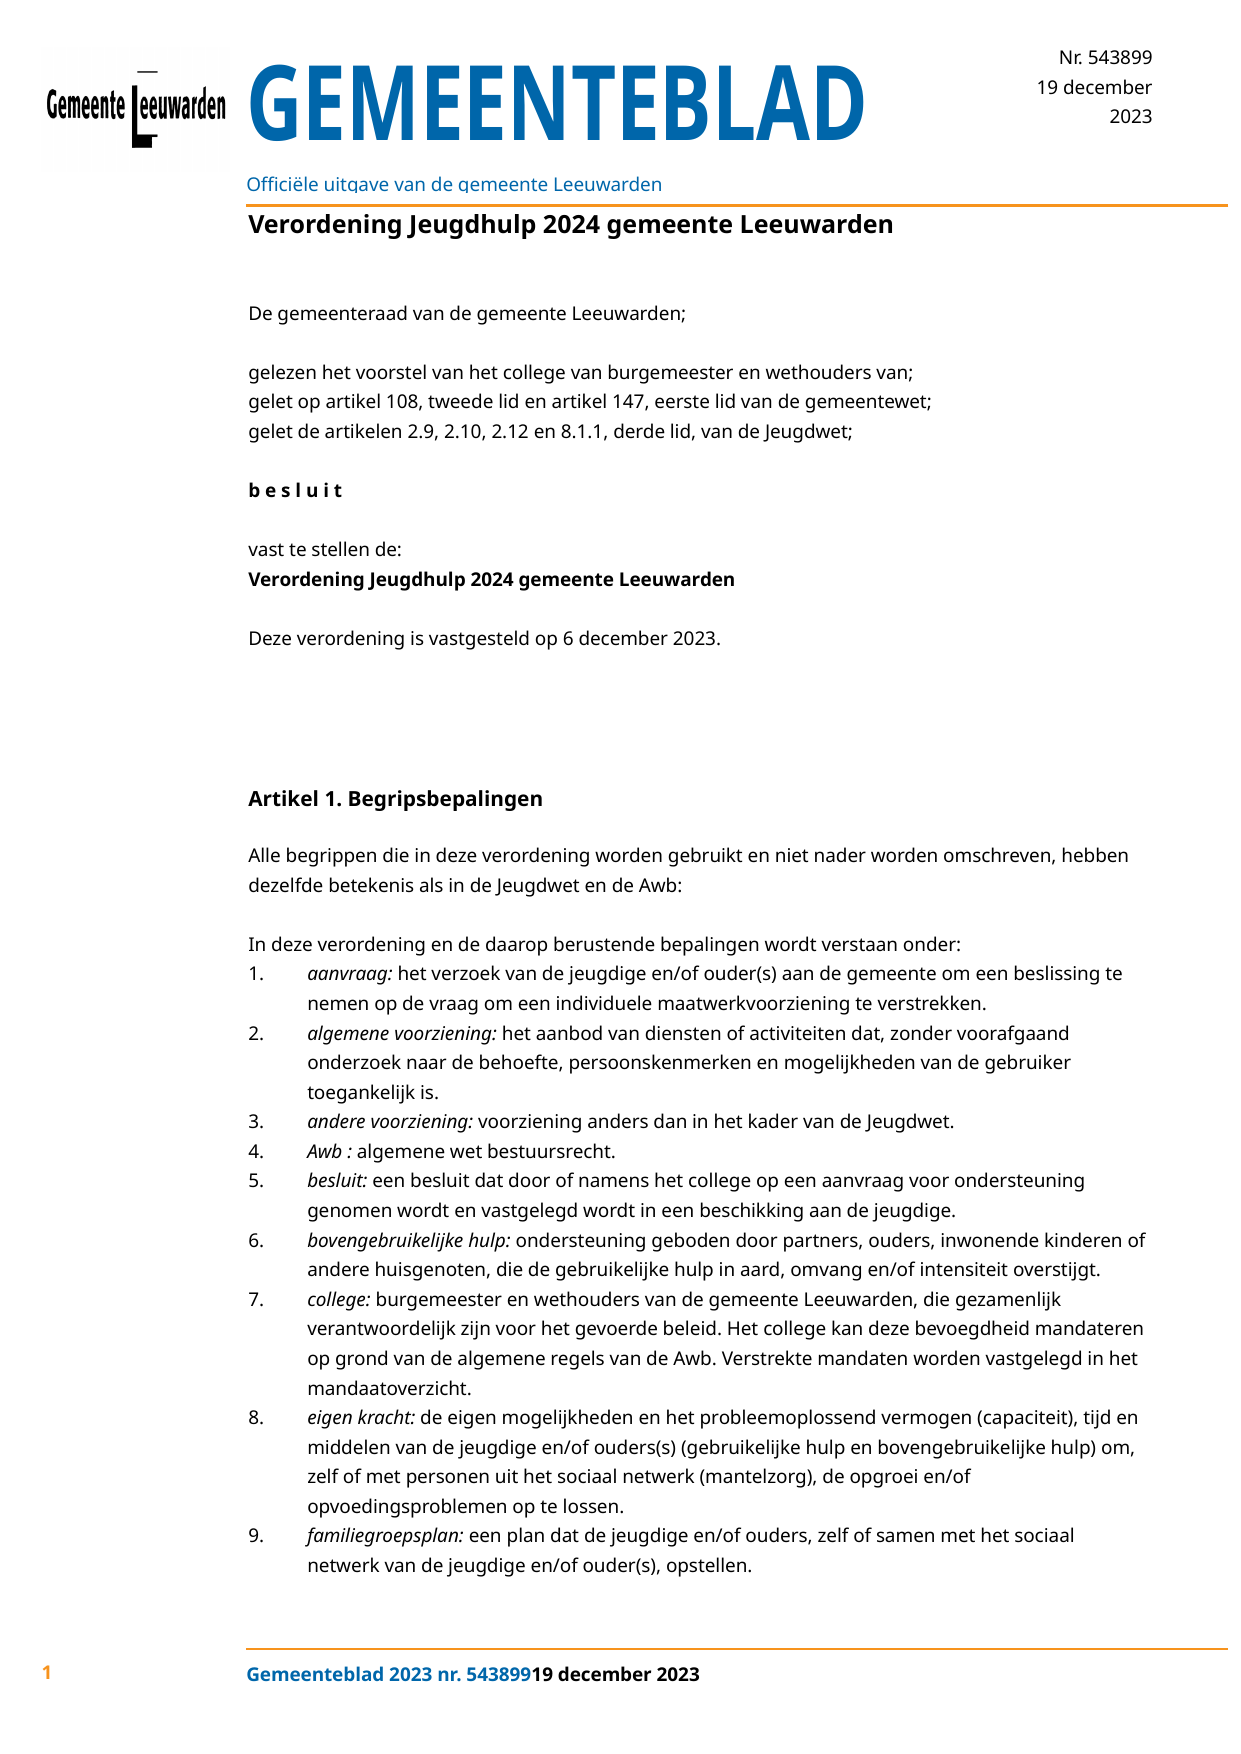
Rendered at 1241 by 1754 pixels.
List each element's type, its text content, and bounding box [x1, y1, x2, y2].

text Artikel 1. Begripsbepalingen [248, 784, 1152, 813]
text In deze verordening en de daarop berustende bepalingen wordt verstaan onder: [248, 931, 1152, 957]
text b e s l u i t [248, 477, 1152, 503]
text Alle begrippen die in deze verordening worden gebruikt en niet nader worden omschreven, hebben dezelfde betekenis als in de Jeugdwet en de Awb: [248, 842, 1152, 897]
text gelet op artikel 108, tweede lid en artikel 147, eerste lid van de gemeentewet; [248, 389, 1152, 414]
list algemene voorziening: het aanbod van diensten of activiteiten dat, zonder voorafgaand onderzoek naar de behoefte, persoonskenmerken en mogelijkheden van de gebruiker toegankelijk is. [248, 1020, 1152, 1104]
list Awb : algemene wet bestuursrecht. [248, 1138, 1152, 1164]
list familiegroepsplan: een plan dat de jeugdige en/of ouders, zelf of samen met het sociaal netwerk van de jeugdige en/of ouder(s), opstellen. [248, 1523, 1152, 1578]
list bovengebruikelijke hulp: ondersteuning geboden door partners, ouders, inwonende kinderen of andere huisgenoten, die de gebruikelijke hulp in aard, omvang en/of intensiteit overstijgt. [248, 1227, 1152, 1282]
text gelezen het voorstel van het college van burgemeester en wethouders van; [248, 359, 1152, 385]
list besluit: een besluit dat door of namens het college op een aanvraag voor ondersteuning genomen wordt en vastgelegd wordt in een beschikking aan de jeugdige. [248, 1168, 1152, 1223]
text Verordening Jeugdhulp 2024 gemeente Leeuwarden [248, 207, 1152, 241]
text gelet de artikelen 2.9, 2.10, 2.12 en 8.1.1, derde lid, van de Jeugdwet; [248, 418, 1152, 444]
list college: burgemeester en wethouders van de gemeente Leeuwarden, die gezamenlijk verantwoordelijk zijn voor het gevoerde beleid. Het college kan deze bevoegdheid mandateren op grond van de algemene regels van de Awb. Verstrekte mandaten worden vastgelegd in het mandaatoverzicht. [248, 1286, 1152, 1400]
list eigen kracht: de eigen mogelijkheden en het probleemoplossend vermogen (capaciteit), tijd en middelen van de jeugdige en/of ouders(s) (gebruikelijke hulp en bovengebruikelijke hulp) om, zelf of met personen uit het sociaal netwerk (mantelzorg), de opgroei en/of opvoedingsproblemen op te lossen. [248, 1404, 1152, 1519]
list aanvraag: het verzoek van de jeugdige en/of ouder(s) aan de gemeente om een beslissing te nemen op de vraag om een individuele maatwerkvoorziening te verstrekken. [248, 961, 1152, 1016]
text vast te stellen de: [248, 537, 1152, 562]
list andere voorziening: voorziening anders dan in het kader van de Jeugdwet. [248, 1108, 1152, 1134]
picture [41, 47, 231, 172]
text Deze verordening is vastgesteld op 6 december 2023. [248, 625, 1152, 651]
text Verordening Jeugdhulp 2024 gemeente Leeuwarden [248, 566, 1152, 592]
text De gemeenteraad van de gemeente Leeuwarden; [248, 300, 1152, 326]
